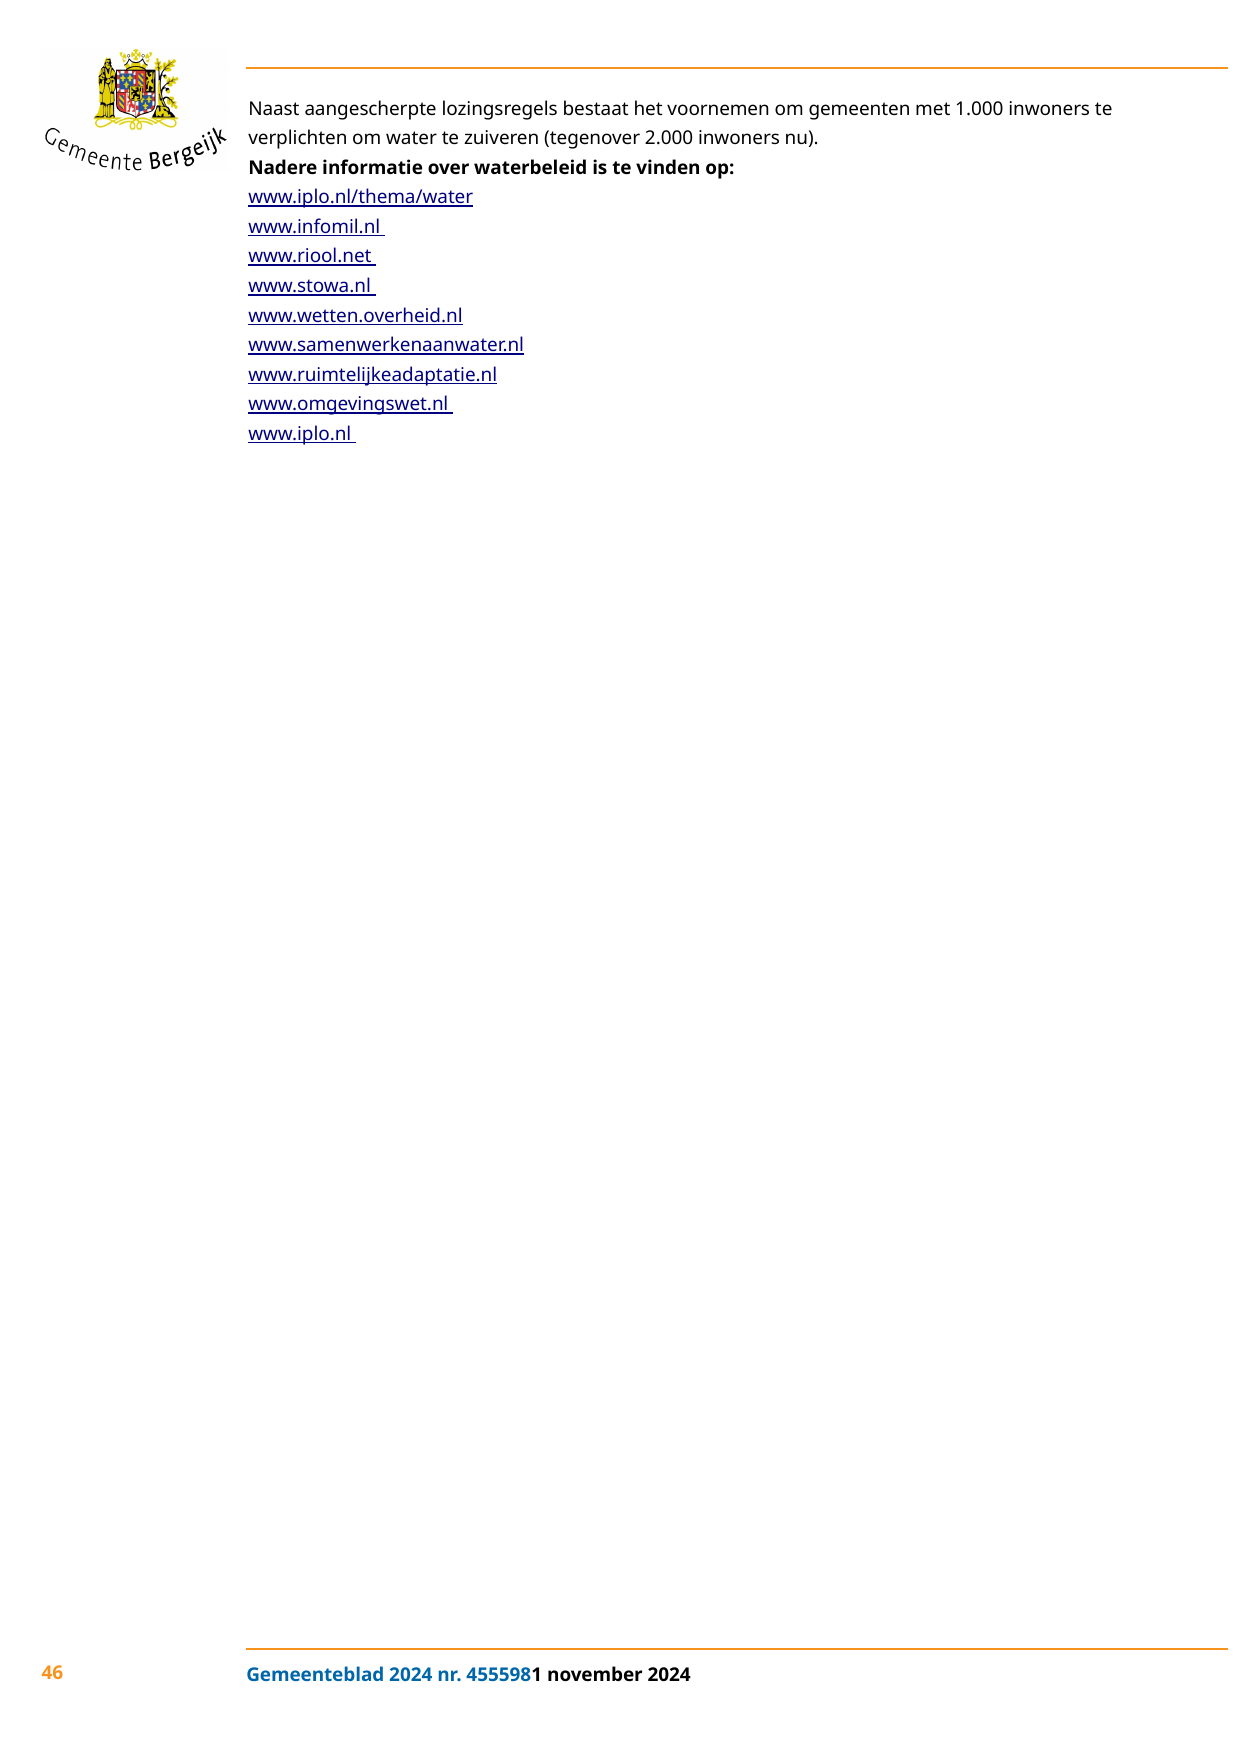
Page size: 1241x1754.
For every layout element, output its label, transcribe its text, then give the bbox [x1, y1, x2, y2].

text www.iplo.nl [248, 420, 1152, 446]
text Nadere informatie over waterbeleid is te vinden op: [248, 154, 1152, 180]
text www.infomil.nl [248, 213, 1152, 239]
text www.omgevingswet.nl [248, 391, 1152, 416]
text www.wetten.overheid.nl [248, 302, 1152, 328]
text www.iplo.nl/thema/water [248, 183, 1152, 209]
text www.riool.net [248, 243, 1152, 268]
picture [41, 47, 231, 172]
text www.ruimtelijkeadaptatie.nl [248, 361, 1152, 387]
text www.samenwerkenaanwater.nl [248, 331, 1152, 357]
text www.stowa.nl [248, 272, 1152, 298]
text Naast aangescherpte lozingsregels bestaat het voornemen om gemeenten met 1.000 inwoners te verplichten om water te zuiveren (tegenover 2.000 inwoners nu). [248, 95, 1152, 150]
